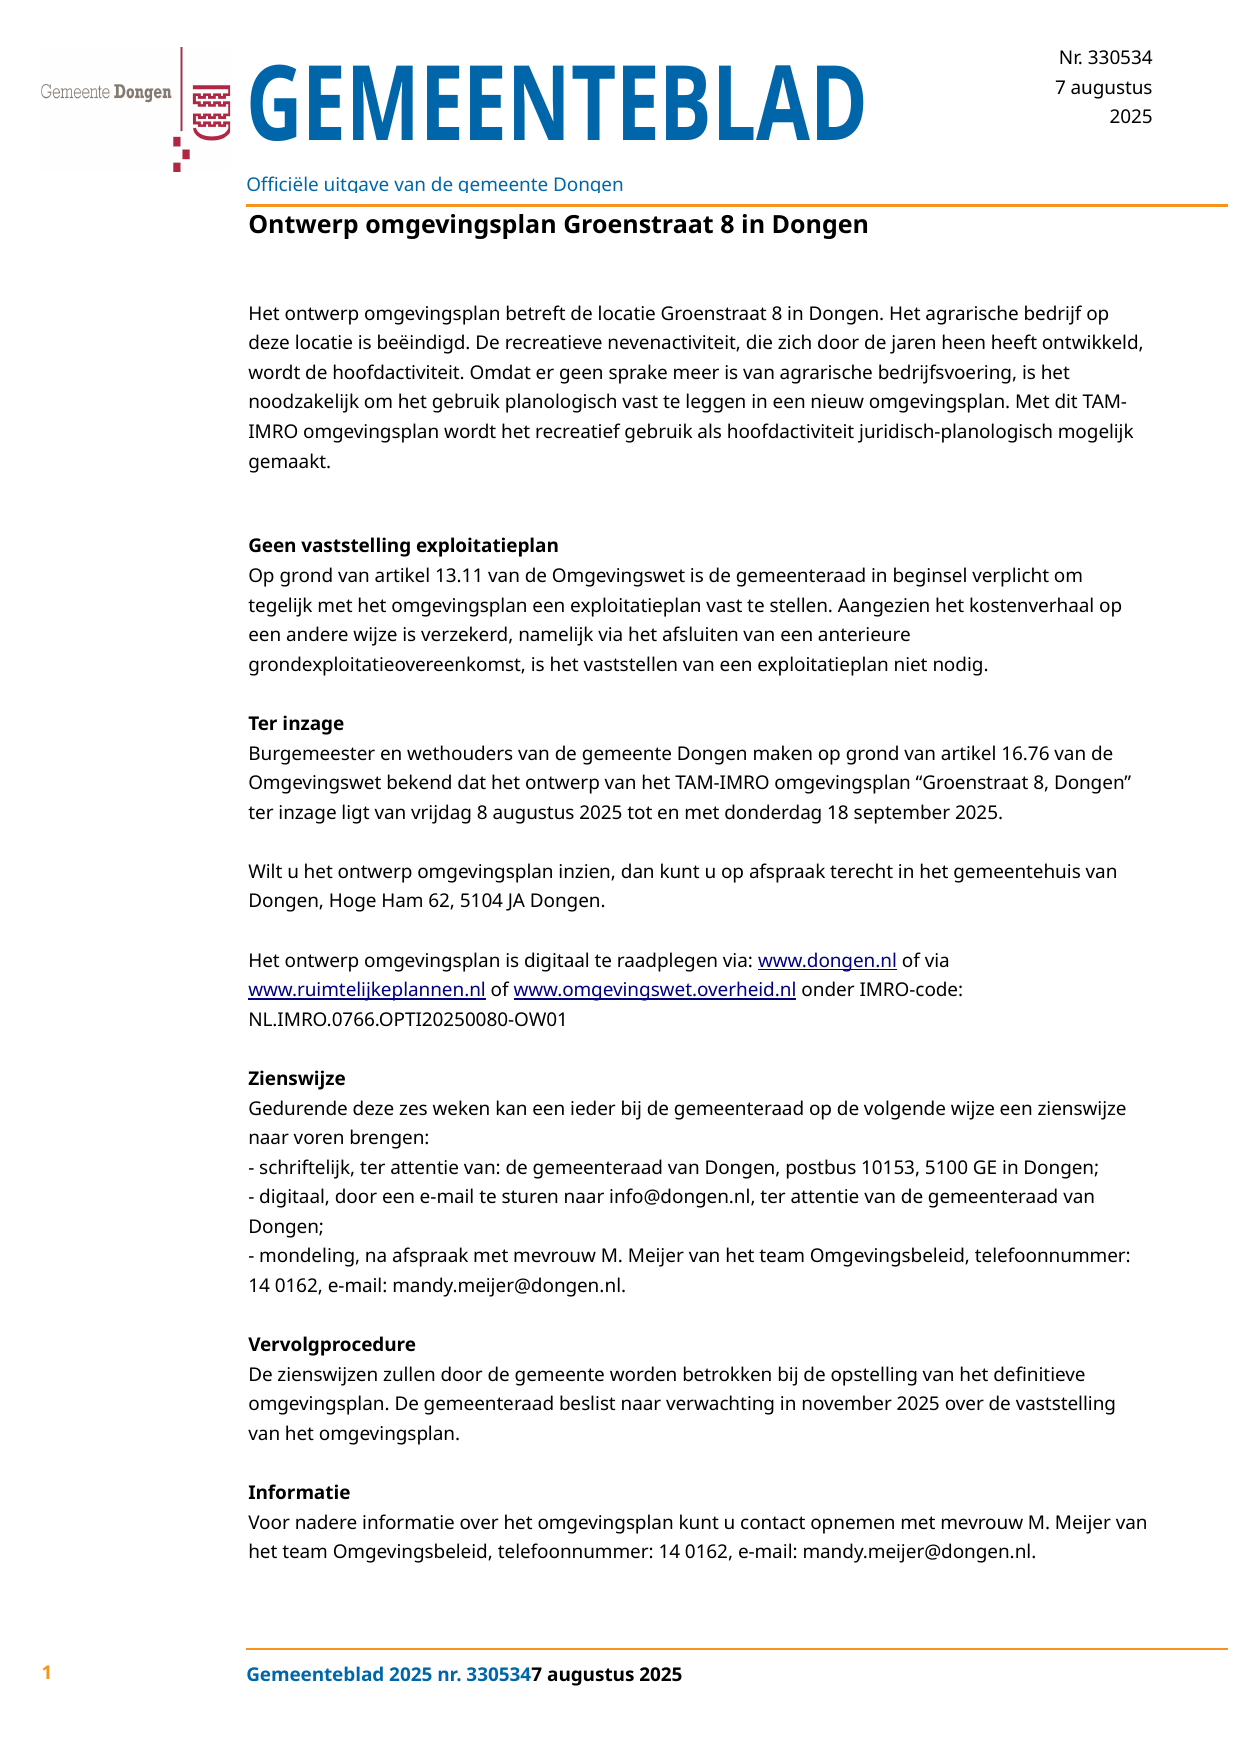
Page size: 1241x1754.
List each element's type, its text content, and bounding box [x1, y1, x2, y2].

text Ontwerp omgevingsplan Groenstraat 8 in Dongen [248, 207, 1152, 241]
text Zienswijze [248, 1065, 1152, 1091]
text Burgemeester en wethouders van de gemeente Dongen maken op grond van artikel 16.76 van de Omgevingswet bekend dat het ontwerp van het TAM-IMRO omgevingsplan “Groenstraat 8, Dongen” ter inzage ligt van vrijdag 8 augustus 2025 tot en met donderdag 18 september 2025. [248, 740, 1152, 825]
text Gedurende deze zes weken kan een ieder bij de gemeenteraad op de volgende wijze een zienswijze naar voren brengen: [248, 1095, 1152, 1150]
picture [41, 47, 231, 172]
text De zienswijzen zullen door de gemeente worden betrokken bij de opstelling van het definitieve omgevingsplan. De gemeenteraad beslist naar verwachting in november 2025 over de vaststelling van het omgevingsplan. [248, 1361, 1152, 1446]
text Informatie [248, 1479, 1152, 1505]
text Wilt u het ontwerp omgevingsplan inzien, dan kunt u op afspraak terecht in het gemeentehuis van Dongen, Hoge Ham 62, 5104 JA Dongen. [248, 858, 1152, 913]
text Ter inzage [248, 710, 1152, 736]
text - schriftelijk, ter attentie van: de gemeenteraad van Dongen, postbus 10153, 5100 GE in Dongen; [248, 1154, 1152, 1180]
text Voor nadere informatie over het omgevingsplan kunt u contact opnemen met mevrouw M. Meijer van het team Omgevingsbeleid, telefoonnummer: 14 0162, e-mail: mandy.meijer@dongen.nl. [248, 1509, 1152, 1564]
text Op grond van artikel 13.11 van de Omgevingswet is de gemeenteraad in beginsel verplicht om tegelijk met het omgevingsplan een exploitatieplan vast te stellen. Aangezien het kostenverhaal op een andere wijze is verzekerd, namelijk via het afsluiten van een anterieure grondexploitatieovereenkomst, is het vaststellen van een exploitatieplan niet nodig. [248, 562, 1152, 677]
text - digitaal, door een e-mail te sturen naar info@dongen.nl, ter attentie van de gemeenteraad van [248, 1183, 1152, 1209]
text Vervolgprocedure [248, 1331, 1152, 1357]
text 14 0162, e-mail: mandy.meijer@dongen.nl. [248, 1272, 1152, 1298]
text Dongen; [248, 1213, 1152, 1239]
text - mondeling, na afspraak met mevrouw M. Meijer van het team Omgevingsbeleid, telefoonnummer: [248, 1243, 1152, 1268]
text Het ontwerp omgevingsplan is digitaal te raadplegen via: www.dongen.nl of via www.ruimtelijkeplannen.nl of www.omgevingswet.overheid.nl onder IMRO-code: NL.IMRO.0766.OPTI20250080-OW01 [248, 947, 1152, 1032]
text Geen vaststelling exploitatieplan [248, 533, 1152, 558]
text Het ontwerp omgevingsplan betreft de locatie Groenstraat 8 in Dongen. Het agrarische bedrijf op deze locatie is beëindigd. De recreatieve nevenactiviteit, die zich door de jaren heen heeft ontwikkeld, wordt de hoofdactiviteit. Omdat er geen sprake meer is van agrarische bedrijfsvoering, is het noodzakelijk om het gebruik planologisch vast te leggen in een nieuw omgevingsplan. Met dit TAM-IMRO omgevingsplan wordt het recreatief gebruik als hoofdactiviteit juridisch-planologisch mogelijk gemaakt. [248, 300, 1152, 473]
